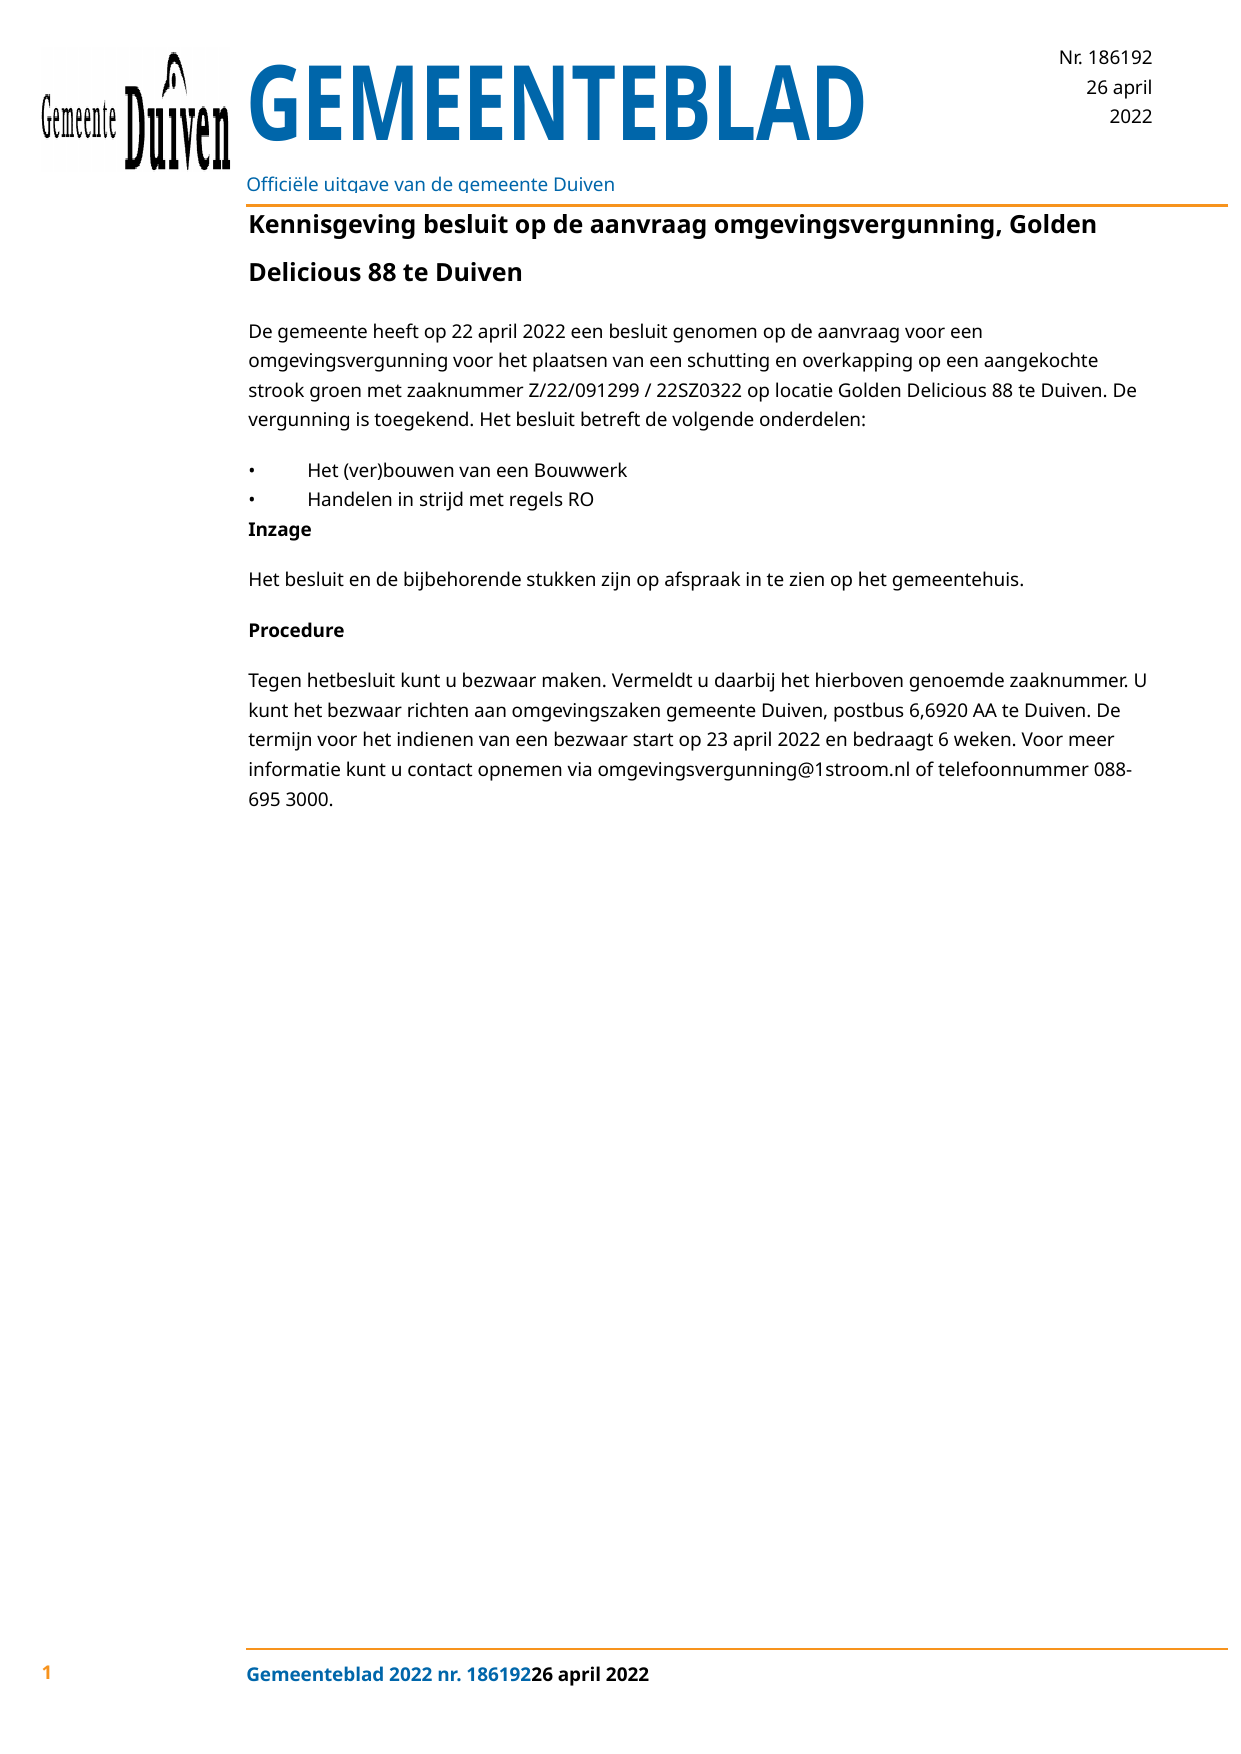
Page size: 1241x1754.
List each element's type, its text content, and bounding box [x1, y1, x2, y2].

text Het besluit en de bijbehorende stukken zijn op afspraak in te zien op het gemeentehuis. [248, 567, 1152, 592]
list Handelen in strijd met regels RO [248, 487, 1152, 512]
text Tegen hetbesluit kunt u bezwaar maken. Vermeldt u daarbij het hierboven genoemde zaaknummer. U kunt het bezwaar richten aan omgevingszaken gemeente Duiven, postbus 6,6920 AA te Duiven. De termijn voor het indienen van een bezwaar start op 23 april 2022 en bedraagt 6 weken. Voor meer informatie kunt u contact opnemen via omgevingsvergunning@1stroom.nl of telefoonnummer 088-695 3000. [248, 667, 1152, 812]
text Procedure [248, 617, 1152, 643]
text Inzage [248, 516, 1152, 542]
picture [41, 47, 231, 172]
text Kennisgeving besluit op de aanvraag omgevingsvergunning, Golden Delicious 88 te Duiven [248, 207, 1152, 288]
list Het (ver)bouwen van een Bouwwerk [248, 457, 1152, 483]
text De gemeente heeft op 22 april 2022 een besluit genomen op de aanvraag voor een omgevingsvergunning voor het plaatsen van een schutting en overkapping op een aangekochte strook groen met zaaknummer Z/22/091299 / 22SZ0322 op locatie Golden Delicious 88 te Duiven. De vergunning is toegekend. Het besluit betreft de volgende onderdelen: [248, 318, 1152, 432]
